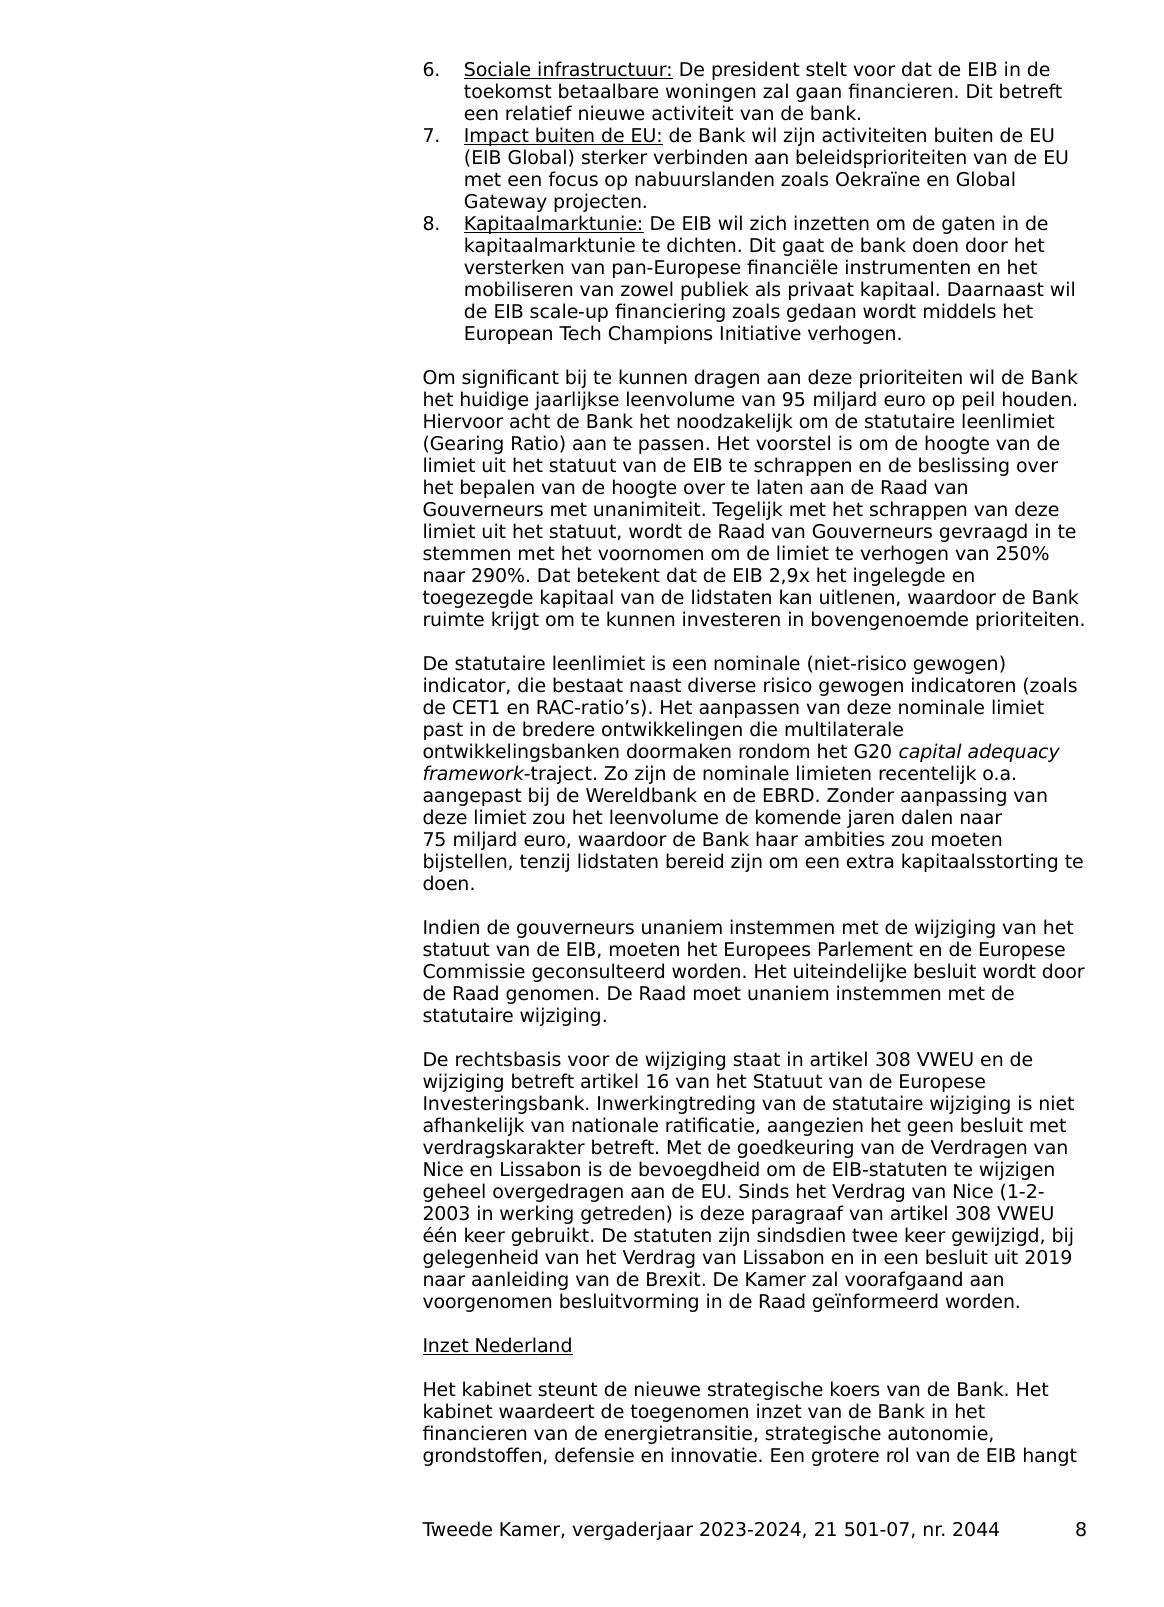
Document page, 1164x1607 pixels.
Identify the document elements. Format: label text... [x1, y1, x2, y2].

text Om significant bij te kunnen dragen aan deze prioriteiten wil de Bank het huidige jaarlijkse leenvolume van 95 miljard euro op peil houden. Hiervoor acht de Bank het noodzakelijk om de statutaire leenlimiet (Gearing Ratio) aan te passen. Het voorstel is om de hoogte van de limiet uit het statuut van de EIB te schrappen en de beslissing over het bepalen van de hoogte over te laten aan de Raad van Gouverneurs met unanimiteit. Tegelijk met het schrappen van deze limiet uit het statuut, wordt de Raad van Gouverneurs gevraagd in te stemmen met het voornomen om de limiet te verhogen van 250% naar 290%. Dat betekent dat de EIB 2,9x het ingelegde en toegezegde kapitaal van de lidstaten kan uitlenen, waardoor de Bank ruimte krijgt om te kunnen investeren in bovengenoemde prioriteiten. [422, 367, 1087, 631]
subtitle Inzet Nederland [422, 1335, 1087, 1357]
text De statutaire leenlimiet is een nominale (niet-risico gewogen) indicator, die bestaat naast diverse risico gewogen indicatoren (zoals de CET1 en RAC-ratio’s). Het aanpassen van deze nominale limiet past in de bredere ontwikkelingen die multilaterale ontwikkelingsbanken doormaken rondom het G20 capital adequacy framework-traject. Zo zijn de nominale limieten recentelijk o.a. aangepast bij de Wereldbank en de EBRD. Zonder aanpassing van deze limiet zou het leenvolume de komende jaren dalen naar 75 miljard euro, waardoor de Bank haar ambities zou moeten bijstellen, tenzij lidstaten bereid zijn om een extra kapitaalsstorting te doen. [422, 653, 1087, 895]
text Indien de gouverneurs unaniem instemmen met de wijziging van het statuut van de EIB, moeten het Europees Parlement en de Europese Commissie geconsulteerd worden. Het uiteindelijke besluit wordt door de Raad genomen. De Raad moet unaniem instemmen met de statutaire wijziging. [422, 917, 1087, 1027]
text 7. Impact buiten de EU: de Bank wil zijn activiteiten buiten de EU (EIB Global) sterker verbinden aan beleidsprioriteiten van de EU met een focus op nabuurslanden zoals Oekraïne en Global Gateway projecten. [422, 125, 1087, 213]
text De rechtsbasis voor de wijziging staat in artikel 308 VWEU en de wijziging betreft artikel 16 van het Statuut van de Europese Investeringsbank. Inwerkingtreding van de statutaire wijziging is niet afhankelijk van nationale ratificatie, aangezien het geen besluit met verdragskarakter betreft. Met de goedkeuring van de Verdragen van Nice en Lissabon is de bevoegdheid om de EIB-statuten te wijzigen geheel overgedragen aan de EU. Sinds het Verdrag van Nice (1-2-2003 in werking getreden) is deze paragraaf van artikel 308 VWEU één keer gebruikt. De statuten zijn sindsdien twee keer gewijzigd, bij gelegenheid van het Verdrag van Lissabon en in een besluit uit 2019 naar aanleiding van de Brexit. De Kamer zal voorafgaand aan voorgenomen besluitvorming in de Raad geïnformeerd worden. [422, 1049, 1087, 1313]
text Het kabinet steunt de nieuwe strategische koers van de Bank. Het kabinet waardeert de toegenomen inzet van de Bank in het financieren van de energietransitie, strategische autonomie, grondstoffen, defensie en innovatie. Een grotere rol van de EIB hangt [422, 1379, 1087, 1467]
text 8. Kapitaalmarktunie: De EIB wil zich inzetten om de gaten in de kapitaalmarktunie te dichten. Dit gaat de bank doen door het versterken van pan-Europese financiële instrumenten en het mobiliseren van zowel publiek als privaat kapitaal. Daarnaast wil de EIB scale-up financiering zoals gedaan wordt middels het European Tech Champions Initiative verhogen. [422, 213, 1087, 345]
text 6. Sociale infrastructuur: De president stelt voor dat de EIB in de toekomst betaalbare woningen zal gaan financieren. Dit betreft een relatief nieuwe activiteit van de bank. [422, 59, 1087, 125]
